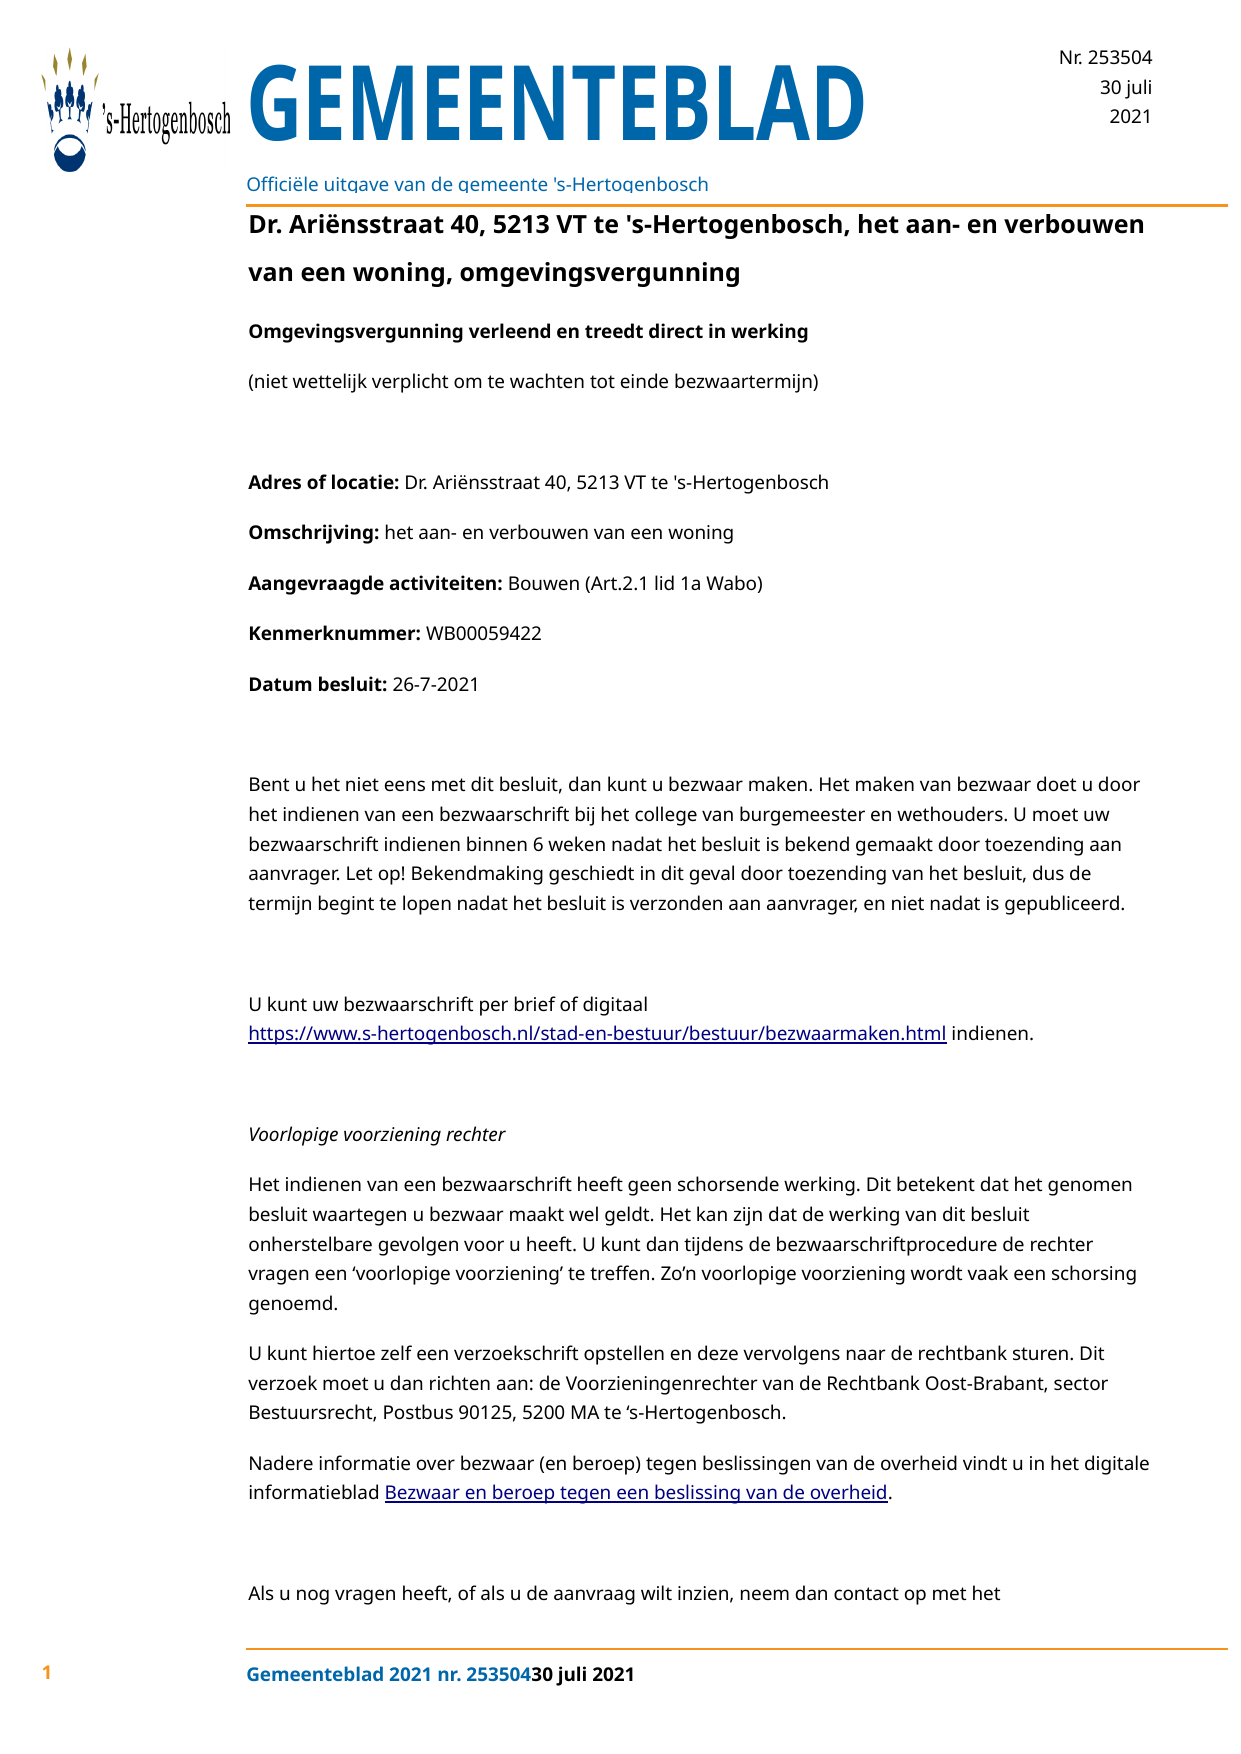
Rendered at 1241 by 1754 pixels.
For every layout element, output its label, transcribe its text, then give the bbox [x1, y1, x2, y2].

text (niet wettelijk verplicht om te wachten tot einde bezwaartermijn) [248, 368, 1152, 394]
text Omschrijving: het aan- en verbouwen van een woning [248, 519, 1152, 545]
text Het indienen van een bezwaarschrift heeft geen schorsende werking. Dit betekent dat het genomen besluit waartegen u bezwaar maakt wel geldt. Het kan zijn dat de werking van dit besluit onherstelbare gevolgen voor u heeft. U kunt dan tijdens de bezwaarschriftprocedure de rechter vragen een ‘voorlopige voorziening’ te treffen. Zo’n voorlopige voorziening wordt vaak een schorsing genoemd. [248, 1172, 1152, 1316]
text Voorlopige voorziening rechter [248, 1121, 1152, 1147]
text Als u nog vragen heeft, of als u de aanvraag wilt inzien, neem dan contact op met het [248, 1580, 1152, 1606]
picture [41, 47, 231, 172]
text Adres of locatie: Dr. Ariënsstraat 40, 5213 VT te 's-Hertogenbosch [248, 469, 1152, 495]
text Kenmerknummer: WB00059422 [248, 620, 1152, 646]
text Omgevingsvergunning verleend en treedt direct in werking [248, 318, 1152, 344]
text Bent u het niet eens met dit besluit, dan kunt u bezwaar maken. Het maken van bezwaar doet u door het indienen van een bezwaarschrift bij het college van burgemeester en wethouders. U moet uw bezwaarschrift indienen binnen 6 weken nadat het besluit is bekend gemaakt door toezending aan aanvrager. Let op! Bekendmaking geschiedt in dit geval door toezending van het besluit, dus de termijn begint te lopen nadat het besluit is verzonden aan aanvrager, en niet nadat is gepubliceerd. [248, 772, 1152, 916]
text U kunt hiertoe zelf een verzoekschrift opstellen en deze vervolgens naar de rechtbank sturen. Dit verzoek moet u dan richten aan: de Voorzieningenrechter van de Rechtbank Oost-Brabant, sector Bestuursrecht, Postbus 90125, 5200 MA te ‘s-Hertogenbosch. [248, 1340, 1152, 1425]
text Nadere informatie over bezwaar (en beroep) tegen beslissingen van de overheid vindt u in het digitale informatieblad Bezwaar en beroep tegen een beslissing van de overheid. [248, 1450, 1152, 1505]
text Datum besluit: 26-7-2021 [248, 671, 1152, 697]
text U kunt uw bezwaarschrift per brief of digitaal https://www.s-hertogenbosch.nl/stad-en-bestuur/bestuur/bezwaarmaken.html indienen. [248, 991, 1152, 1046]
text Aangevraagde activiteiten: Bouwen (Art.2.1 lid 1a Wabo) [248, 570, 1152, 596]
text Dr. Ariënsstraat 40, 5213 VT te 's-Hertogenbosch, het aan- en verbouwen van een woning, omgevingsvergunning [248, 207, 1152, 288]
